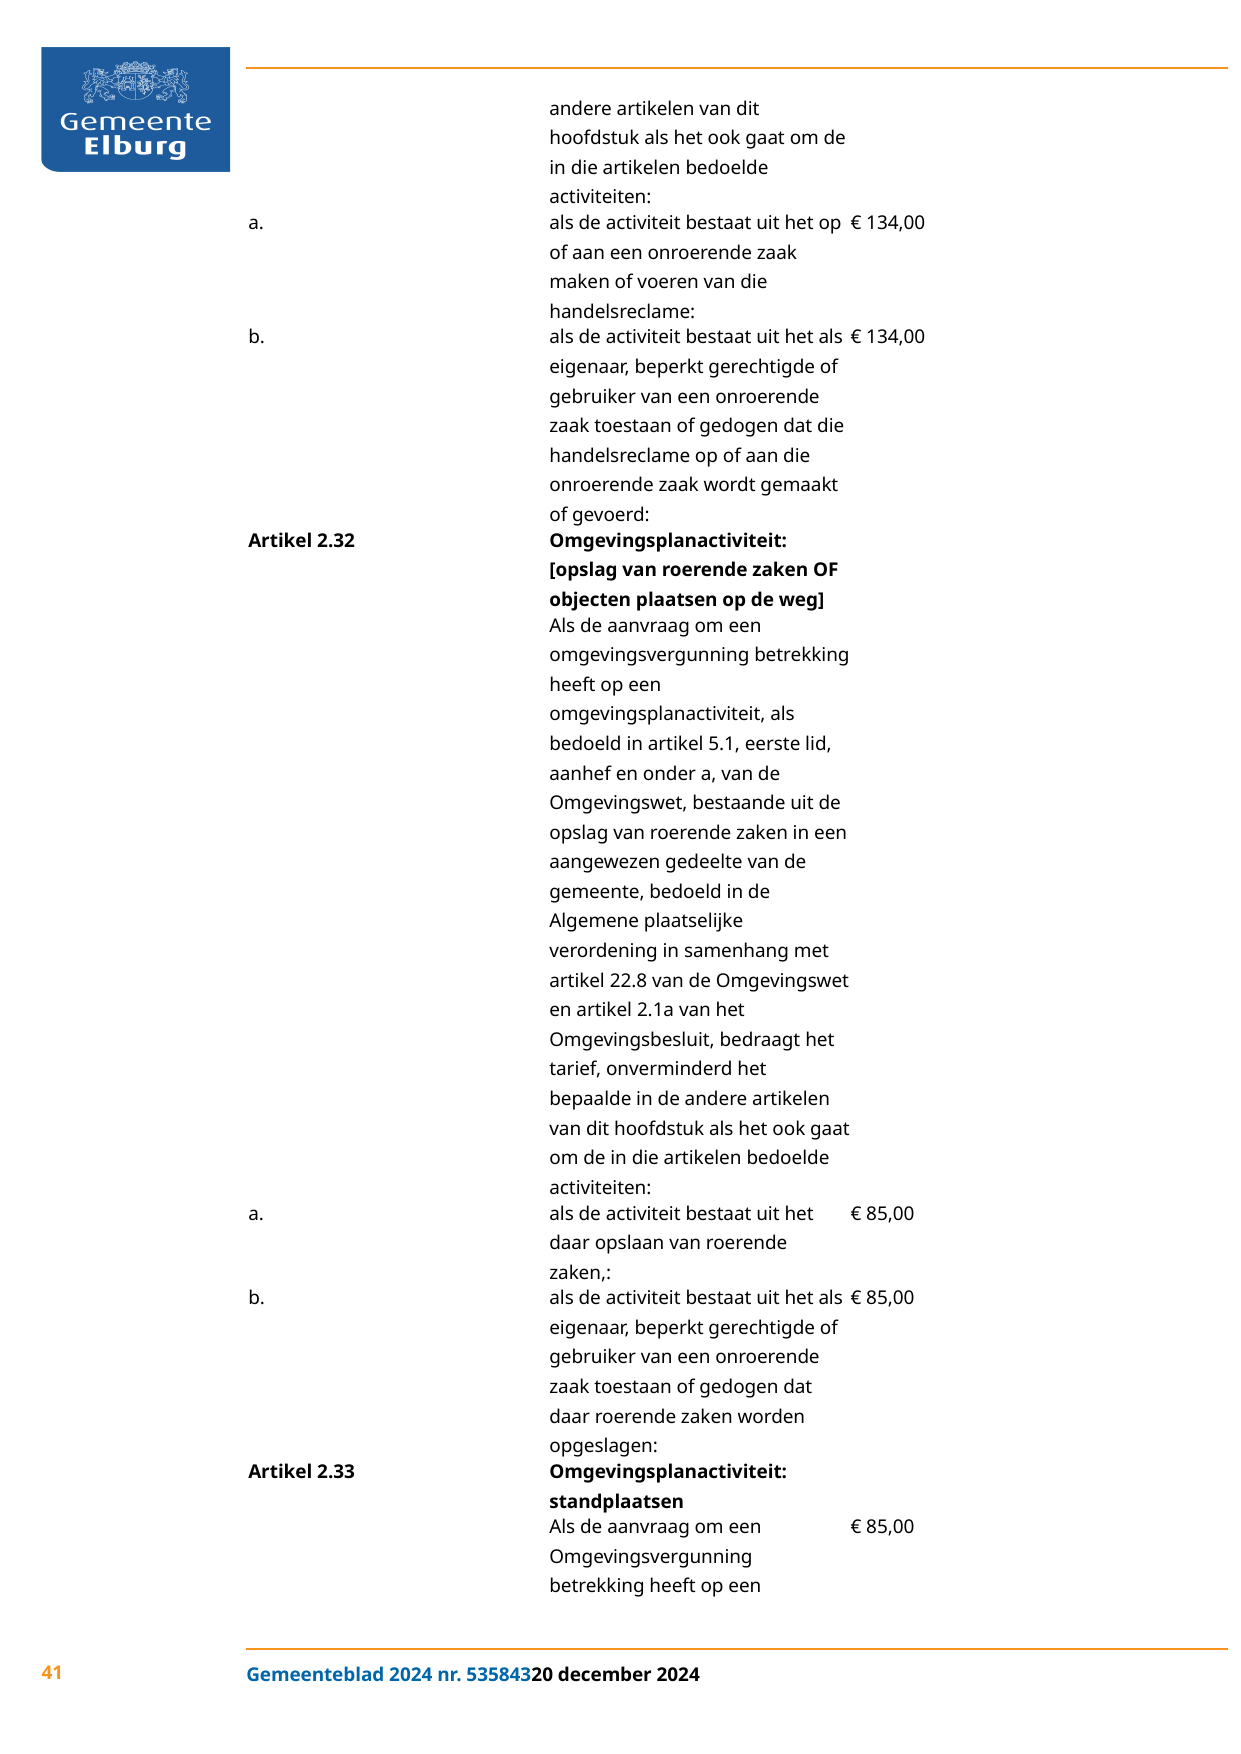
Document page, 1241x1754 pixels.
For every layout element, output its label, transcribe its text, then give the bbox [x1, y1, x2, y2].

table_cell Omgevingsplanactiviteit: [opslag van roerende zaken OF objecten plaatsen op de weg] [549, 527, 850, 612]
table_cell Als de aanvraag om een Omgevingsvergunning betrekking heeft op een [549, 1514, 850, 1598]
picture [41, 47, 231, 172]
table_cell € 85,00 [850, 1200, 1152, 1284]
table_cell [248, 1514, 549, 1598]
table_cell [850, 95, 1152, 209]
table_cell als de activiteit bestaat uit het als eigenaar, beperkt gerechtigde of gebruiker van een onroerende zaak toestaan of gedogen dat die handelsreclame op of aan die onroerende zaak wordt gemaakt of gevoerd: [549, 324, 850, 527]
table_cell [850, 527, 1152, 612]
table_cell a. [248, 209, 549, 324]
table_cell b. [248, 1285, 549, 1458]
table_cell [850, 1458, 1152, 1513]
table_cell [850, 612, 1152, 1200]
table_cell € 85,00 [850, 1514, 1152, 1598]
table_cell € 134,00 [850, 324, 1152, 527]
table_cell als de activiteit bestaat uit het op of aan een onroerende zaak maken of voeren van die handelsreclame: [549, 209, 850, 324]
table_cell [248, 612, 549, 1200]
table_cell Artikel 2.32 [248, 527, 549, 612]
table_cell andere artikelen van dit hoofdstuk als het ook gaat om de in die artikelen bedoelde activiteiten: [549, 95, 850, 209]
table_cell Omgevingsplanactiviteit: standplaatsen [549, 1458, 850, 1513]
table_cell [248, 95, 549, 209]
table_cell a. [248, 1200, 549, 1284]
table_cell b. [248, 324, 549, 527]
table_cell € 85,00 [850, 1285, 1152, 1458]
table_cell Artikel 2.33 [248, 1458, 549, 1513]
table_cell € 134,00 [850, 209, 1152, 324]
table_cell als de activiteit bestaat uit het als eigenaar, beperkt gerechtigde of gebruiker van een onroerende zaak toestaan of gedogen dat daar roerende zaken worden opgeslagen: [549, 1285, 850, 1458]
table_cell als de activiteit bestaat uit het daar opslaan van roerende zaken,: [549, 1200, 850, 1284]
table_cell Als de aanvraag om een omgevingsvergunning betrekking heeft op een omgevingsplanactiviteit, als bedoeld in artikel 5.1, eerste lid, aanhef en onder a, van de Omgevingswet, bestaande uit de opslag van roerende zaken in een aangewezen gedeelte van de gemeente, bedoeld in de Algemene plaatselijke verordening in samenhang met artikel 22.8 van de Omgevingswet en artikel 2.1a van het Omgevingsbesluit, bedraagt het tarief, onverminderd het bepaalde in de andere artikelen van dit hoofdstuk als het ook gaat om de in die artikelen bedoelde activiteiten: [549, 612, 850, 1200]
